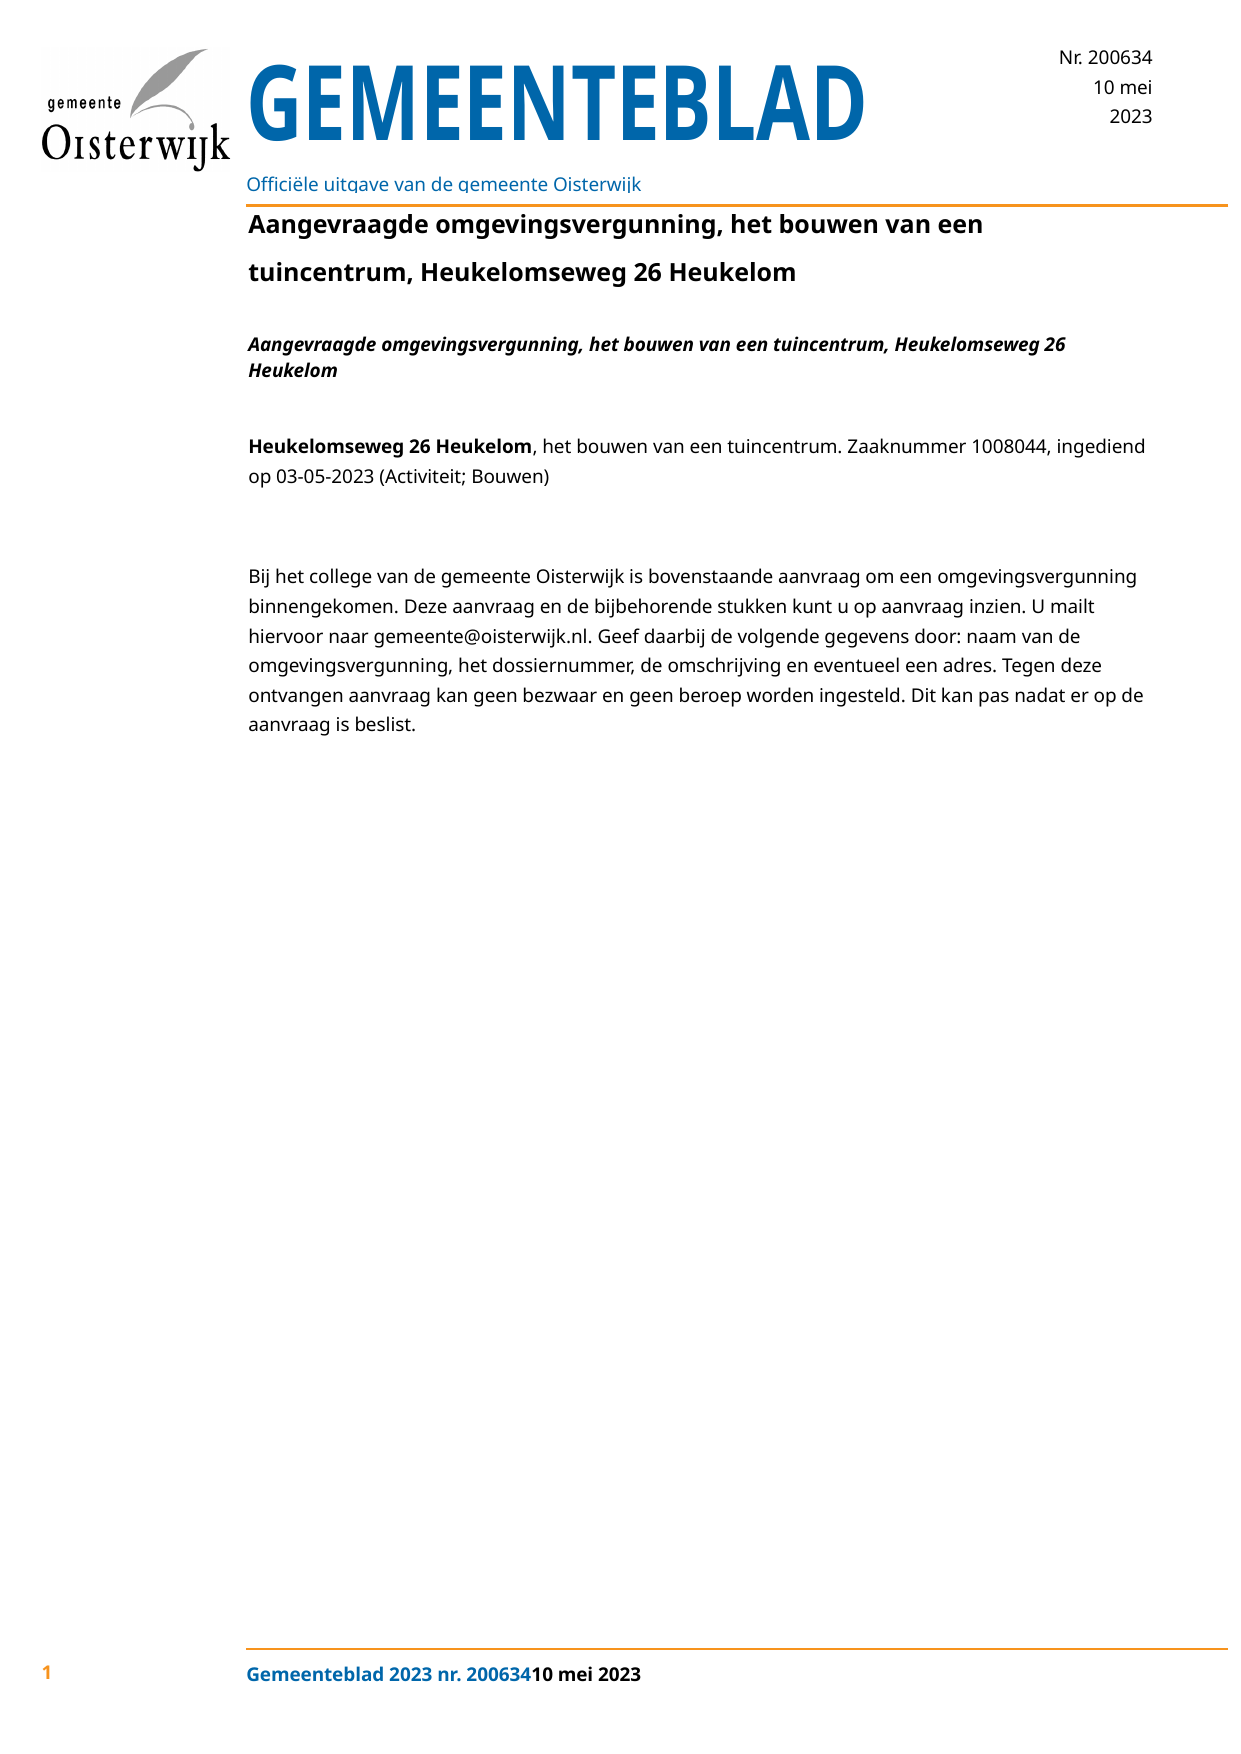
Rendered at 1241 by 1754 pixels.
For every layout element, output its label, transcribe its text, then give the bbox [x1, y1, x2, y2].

text Bij het college van de gemeente Oisterwijk is bovenstaande aanvraag om een omgevingsvergunning binnengekomen. Deze aanvraag en de bijbehorende stukken kunt u op aanvraag inzien. U mailt hiervoor naar gemeente@oisterwijk.nl. Geef daarbij de volgende gegevens door: naam van de omgevingsvergunning, het dossiernummer, de omschrijving en eventueel een adres. Tegen deze ontvangen aanvraag kan geen bezwaar en geen beroep worden ingesteld. Dit kan pas nadat er op de aanvraag is beslist. [248, 564, 1152, 737]
picture [41, 47, 231, 172]
text Aangevraagde omgevingsvergunning, het bouwen van een tuincentrum, Heukelomseweg 26 Heukelom [248, 331, 1152, 383]
text Aangevraagde omgevingsvergunning, het bouwen van een tuincentrum, Heukelomseweg 26 Heukelom [248, 207, 1152, 288]
text Heukelomseweg 26 Heukelom, het bouwen van een tuincentrum. Zaaknummer 1008044, ingediend op 03-05-2023 (Activiteit; Bouwen) [248, 433, 1152, 489]
